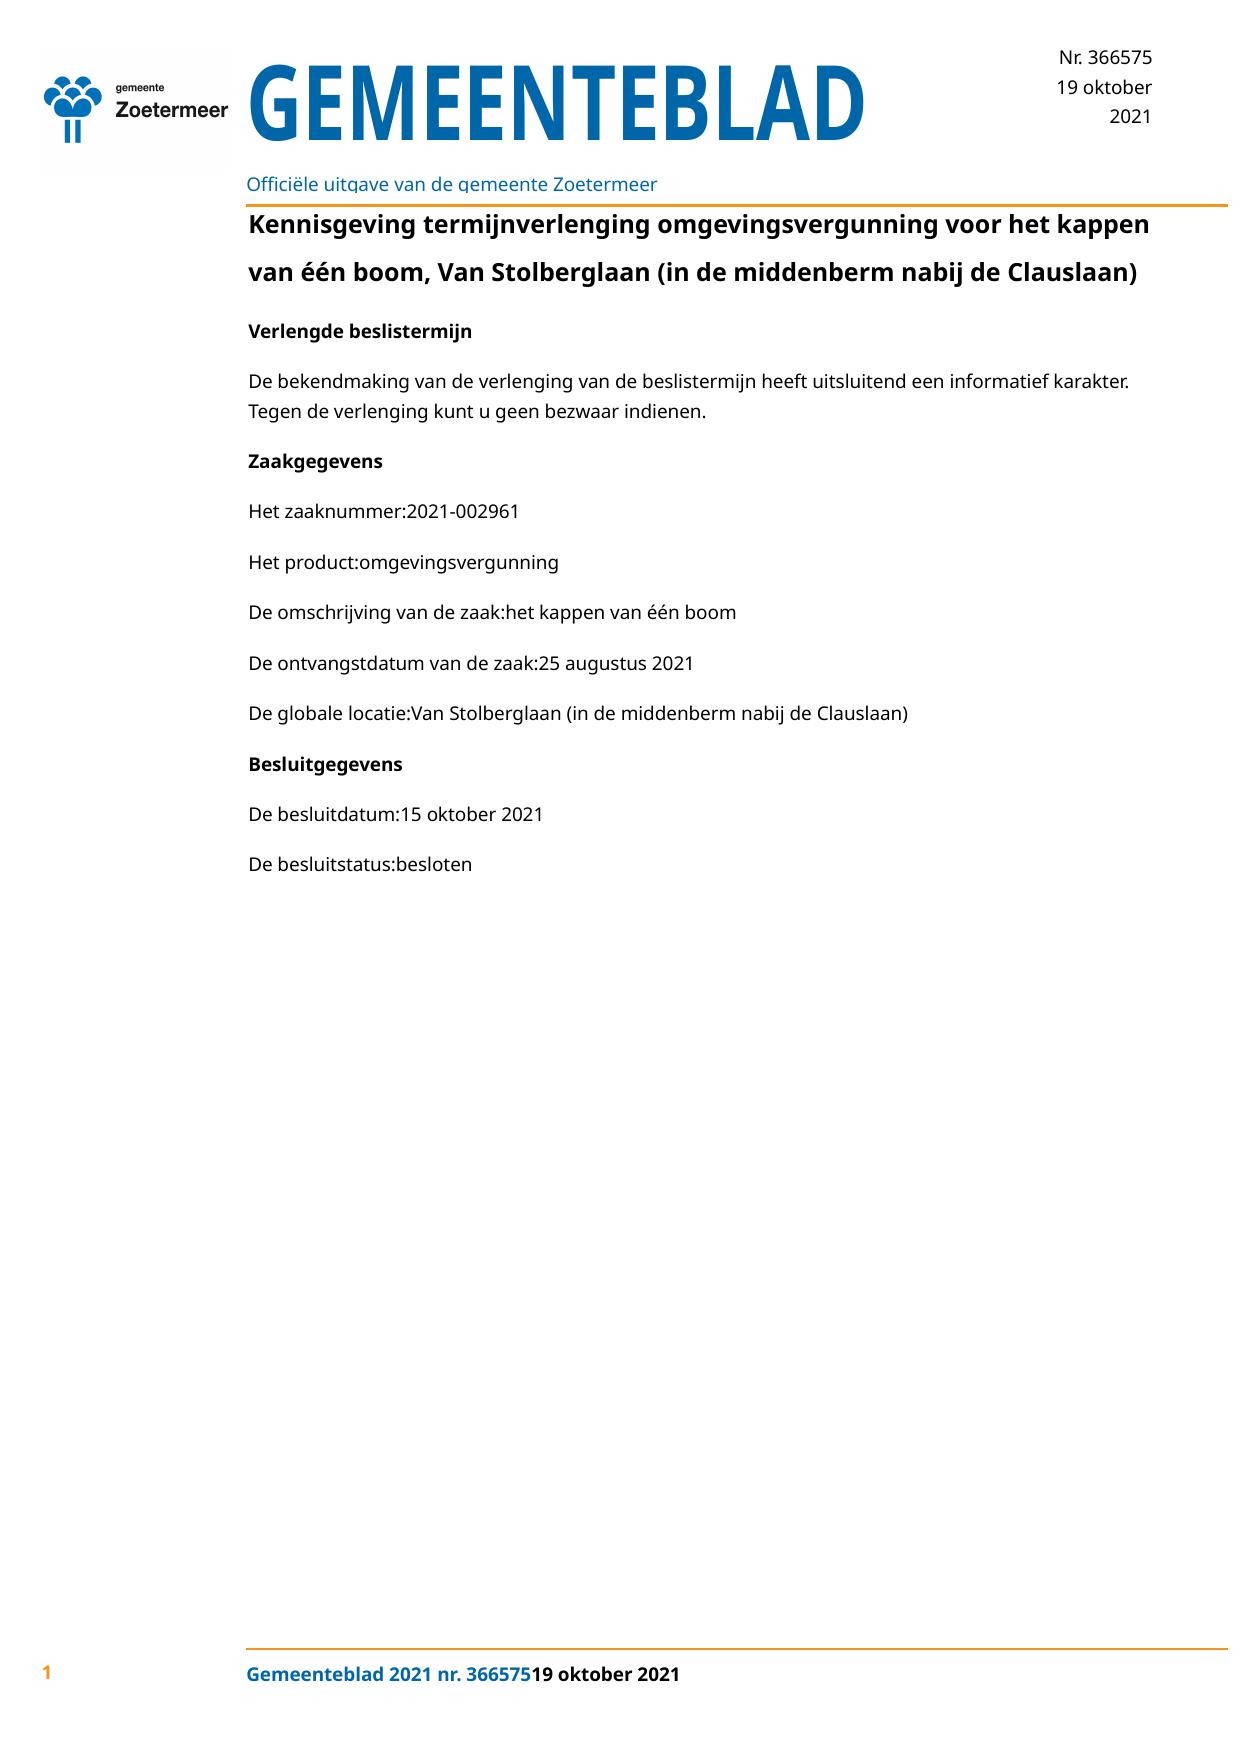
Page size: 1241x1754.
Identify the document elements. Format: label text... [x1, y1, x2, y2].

text De omschrijving van de zaak:het kappen van één boom [248, 599, 1152, 625]
text Verlengde beslistermijn [248, 318, 1152, 344]
text Besluitgegevens [248, 751, 1152, 777]
text Kennisgeving termijnverlenging omgevingsvergunning voor het kappen van één boom, Van Stolberglaan (in de middenberm nabij de Clauslaan) [248, 207, 1152, 288]
text Het product:omgevingsvergunning [248, 549, 1152, 575]
text De besluitdatum:15 oktober 2021 [248, 801, 1152, 827]
text De besluitstatus:besloten [248, 852, 1152, 877]
text De globale locatie:Van Stolberglaan (in de middenberm nabij de Clauslaan) [248, 700, 1152, 726]
text De bekendmaking van de verlenging van de beslistermijn heeft uitsluitend een informatief karakter. Tegen de verlenging kunt u geen bezwaar indienen. [248, 368, 1152, 424]
picture [41, 47, 231, 172]
text Zaakgegevens [248, 448, 1152, 474]
text Het zaaknummer:2021-002961 [248, 499, 1152, 524]
text De ontvangstdatum van de zaak:25 augustus 2021 [248, 650, 1152, 676]
